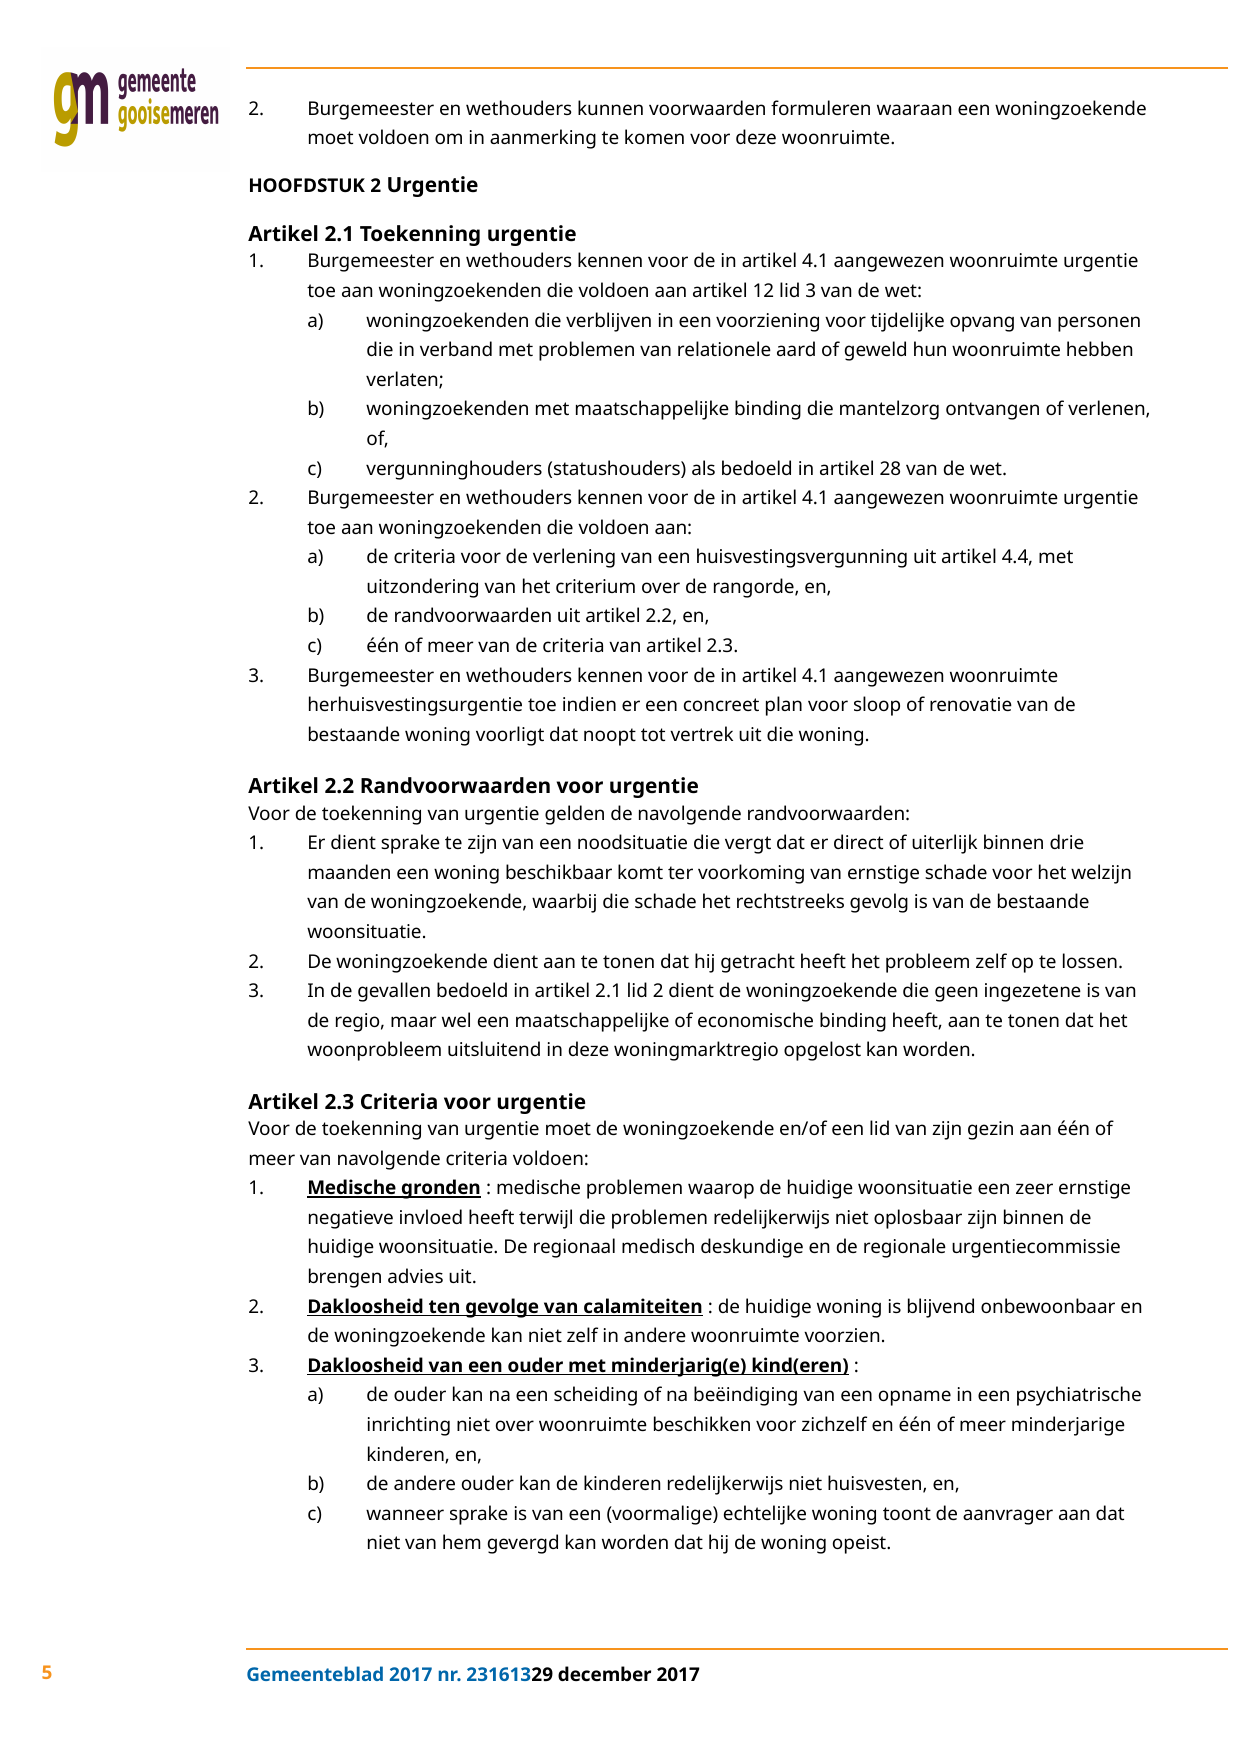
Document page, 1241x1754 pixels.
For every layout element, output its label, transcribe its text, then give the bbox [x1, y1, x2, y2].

list Burgemeester en wethouders kunnen voorwaarden formuleren waaraan een woningzoekende moet voldoen om in aanmerking te komen voor deze woonruimte. [248, 95, 1152, 150]
list De woningzoekende dient aan te tonen dat hij getracht heeft het probleem zelf op te lossen. [248, 948, 1152, 973]
list één of meer van de criteria van artikel 2.3. [307, 632, 1152, 658]
list Burgemeester en wethouders kennen voor de in artikel 4.1 aangewezen woonruimte urgentie toe aan woningzoekenden die voldoen aan: [248, 484, 1152, 540]
text Voor de toekenning van urgentie gelden de navolgende randvoorwaarden: [248, 800, 1152, 826]
picture [41, 47, 231, 172]
text Artikel 2.2 Randvoorwaarden voor urgentie [248, 771, 1152, 800]
list vergunninghouders (statushouders) als bedoeld in artikel 28 van de wet. [307, 455, 1152, 481]
list Er dient sprake te zijn van een noodsituatie die vergt dat er direct of uiterlijk binnen drie maanden een woning beschikbaar komt ter voorkoming van ernstige schade voor het welzijn van de woningzoekende, waarbij die schade het rechtstreeks gevolg is van de bestaande woonsituatie. [248, 829, 1152, 944]
list Burgemeester en wethouders kennen voor de in artikel 4.1 aangewezen woonruimte urgentie toe aan woningzoekenden die voldoen aan artikel 12 lid 3 van de wet: [248, 248, 1152, 303]
list Medische gronden : medische problemen waarop de huidige woonsituatie een zeer ernstige negatieve invloed heeft terwijl die problemen redelijkerwijs niet oplosbaar zijn binnen de huidige woonsituatie. De regionaal medisch deskundige en de regionale urgentiecommissie brengen advies uit. [248, 1174, 1152, 1289]
text HOOFDSTUK 2 Urgentie [248, 170, 1152, 198]
list de ouder kan na een scheiding of na beëindiging van een opname in een psychiatrische inrichting niet over woonruimte beschikken voor zichzelf en één of meer minderjarige kinderen, en, [307, 1382, 1152, 1467]
text Artikel 2.3 Criteria voor urgentie [248, 1087, 1152, 1115]
list Dakloosheid van een ouder met minderjarig(e) kind(eren) : [248, 1352, 1152, 1378]
list de andere ouder kan de kinderen redelijkerwijs niet huisvesten, en, [307, 1470, 1152, 1496]
list Burgemeester en wethouders kennen voor de in artikel 4.1 aangewezen woonruimte herhuisvestingsurgentie toe indien er een concreet plan voor sloop of renovatie van de bestaande woning voorligt dat noopt tot vertrek uit die woning. [248, 662, 1152, 747]
list woningzoekenden die verblijven in een voorziening voor tijdelijke opvang van personen die in verband met problemen van relationele aard of geweld hun woonruimte hebben verlaten; [307, 307, 1152, 392]
list In de gevallen bedoeld in artikel 2.1 lid 2 dient de woningzoekende die geen ingezetene is van de regio, maar wel een maatschappelijke of economische binding heeft, aan te tonen dat het woonprobleem uitsluitend in deze woningmarktregio opgelost kan worden. [248, 977, 1152, 1062]
list de criteria voor de verlening van een huisvestingsvergunning uit artikel 4.4, met uitzondering van het criterium over de rangorde, en, [307, 543, 1152, 599]
text Voor de toekenning van urgentie moet de woningzoekende en/of een lid van zijn gezin aan één of meer van navolgende criteria voldoen: [248, 1115, 1152, 1171]
list de randvoorwaarden uit artikel 2.2, en, [307, 603, 1152, 628]
list Dakloosheid ten gevolge van calamiteiten : de huidige woning is blijvend onbewoonbaar en de woningzoekende kan niet zelf in andere woonruimte voorzien. [248, 1293, 1152, 1348]
list wanneer sprake is van een (voormalige) echtelijke woning toont de aanvrager aan dat niet van hem gevergd kan worden dat hij de woning opeist. [307, 1500, 1152, 1555]
list woningzoekenden met maatschappelijke binding die mantelzorg ontvangen of verlenen, of, [307, 396, 1152, 451]
text Artikel 2.1 Toekenning urgentie [248, 219, 1152, 248]
